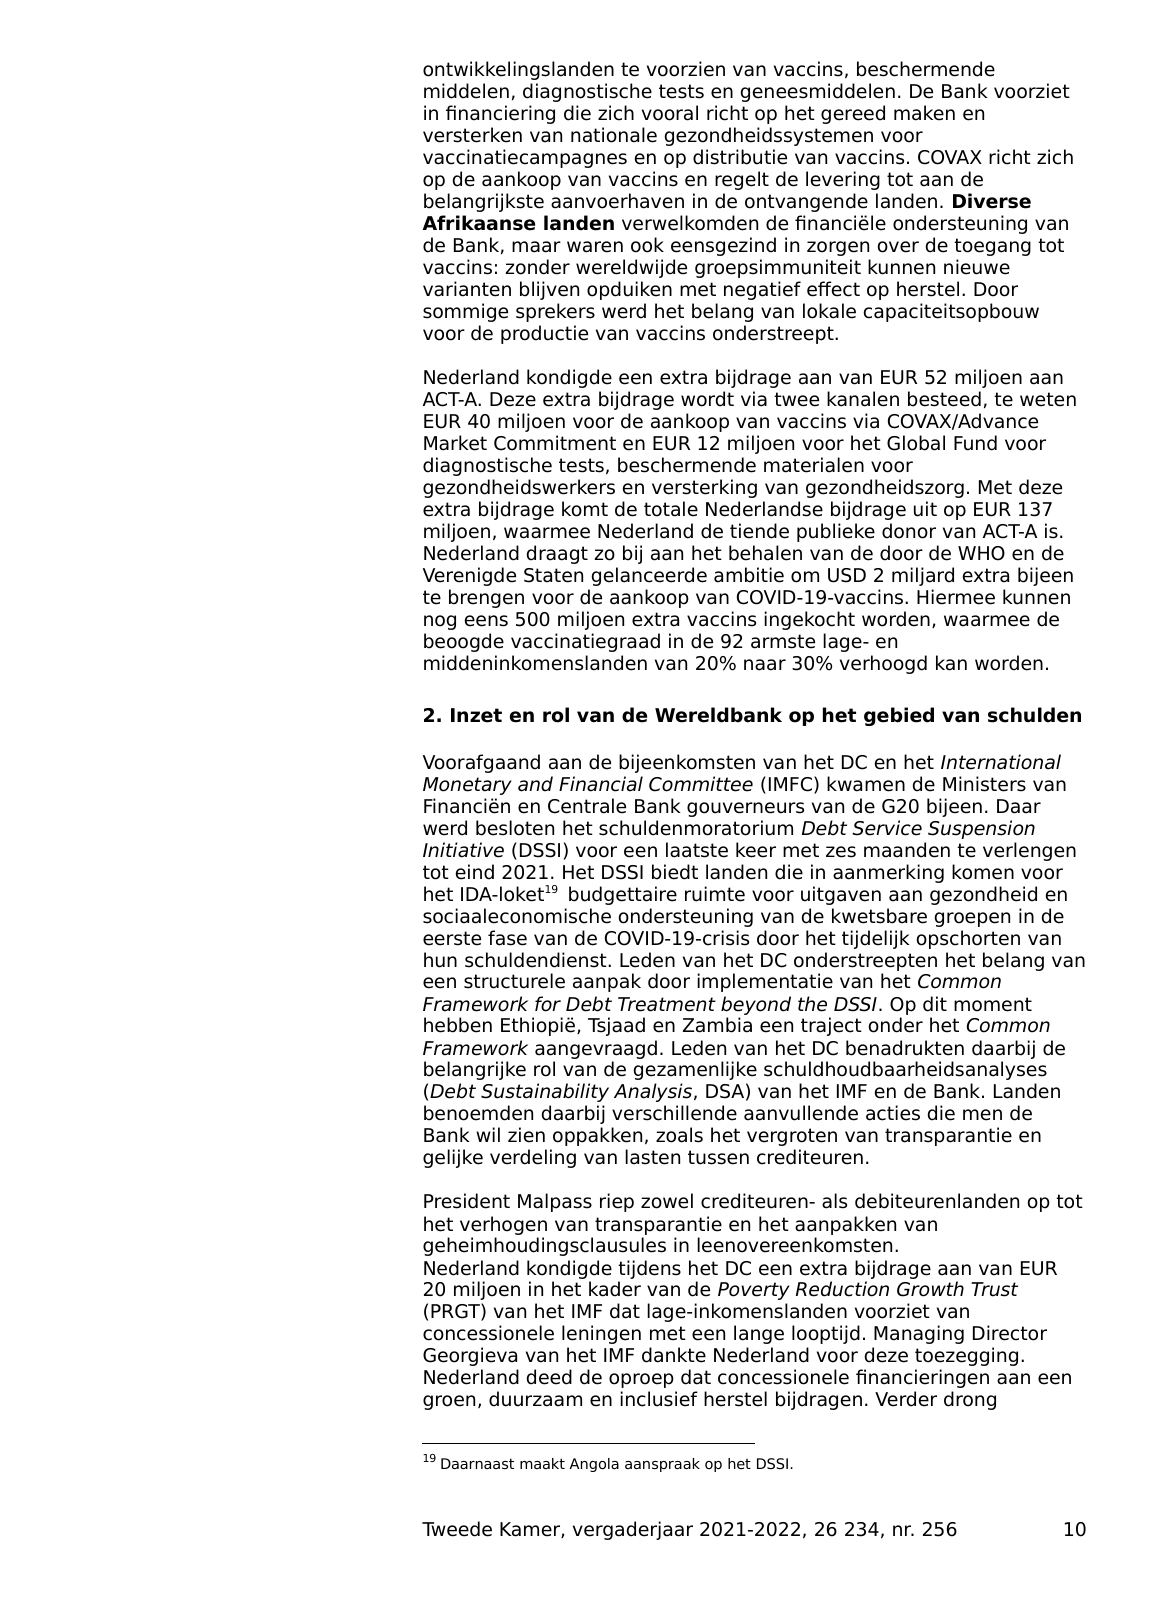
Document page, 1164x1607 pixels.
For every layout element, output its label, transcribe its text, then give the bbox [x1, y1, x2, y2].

text President Malpass riep zowel crediteuren- als debiteurenlanden op tot het verhogen van transparantie en het aanpakken van geheimhoudingsclausules in leenovereenkomsten. [422, 1191, 1087, 1257]
text ontwikkelingslanden te voorzien van vaccins, beschermende middelen, diagnostische tests en geneesmiddelen. De Bank voorziet in financiering die zich vooral richt op het gereed maken en versterken van nationale gezondheidssystemen voor vaccinatiecampagnes en op distributie van vaccins. COVAX richt zich op de aankoop van vaccins en regelt de levering tot aan de belangrijkste aanvoerhaven in de ontvangende landen. Diverse Afrikaanse landen verwelkomden de financiële ondersteuning van de Bank, maar waren ook eensgezind in zorgen over de toegang tot vaccins: zonder wereldwijde groepsimmuniteit kunnen nieuwe varianten blijven opduiken met negatief effect op herstel. Door sommige sprekers werd het belang van lokale capaciteitsopbouw voor de productie van vaccins onderstreept. [422, 59, 1087, 345]
text Nederland kondigde een extra bijdrage aan van EUR 52 miljoen aan ACT-A. Deze extra bijdrage wordt via twee kanalen besteed, te weten EUR 40 miljoen voor de aankoop van vaccins via COVAX/Advance Market Commitment en EUR 12 miljoen voor het Global Fund voor diagnostische tests, beschermende materialen voor gezondheidswerkers en versterking van gezondheidszorg. Met deze extra bijdrage komt de totale Nederlandse bijdrage uit op EUR 137 miljoen, waarmee Nederland de tiende publieke donor van ACT-A is. Nederland draagt zo bij aan het behalen van de door de WHO en de Verenigde Staten gelanceerde ambitie om USD 2 miljard extra bijeen te brengen voor de aankoop van COVID-19-vaccins. Hiermee kunnen nog eens 500 miljoen extra vaccins ingekocht worden, waarmee de beoogde vaccinatiegraad in de 92 armste lage- en middeninkomenslanden van 20% naar 30% verhoogd kan worden. [422, 367, 1087, 675]
text Nederland kondigde tijdens het DC een extra bijdrage aan van EUR 20 miljoen in het kader van de Poverty Reduction Growth Trust (PRGT) van het IMF dat lage-inkomenslanden voorziet van concessionele leningen met een lange looptijd. Managing Director Georgieva van het IMF dankte Nederland voor deze toezegging. Nederland deed de oproep dat concessionele financieringen aan een groen, duurzaam en inclusief herstel bijdragen. Verder drong [422, 1257, 1087, 1411]
subtitle 2. Inzet en rol van de Wereldbank op het gebied van schulden [422, 705, 1087, 727]
text Voorafgaand aan de bijeenkomsten van het DC en het International Monetary and Financial Committee (IMFC) kwamen de Ministers van Financiën en Centrale Bank gouverneurs van de G20 bijeen. Daar werd besloten het schuldenmoratorium Debt Service Suspension Initiative (DSSI) voor een laatste keer met zes maanden te verlengen tot eind 2021. Het DSSI biedt landen die in aanmerking komen voor het IDA-loket budgettaire ruimte voor uitgaven aan gezondheid en sociaaleconomische ondersteuning van de kwetsbare groepen in de eerste fase van de COVID-19-crisis door het tijdelijk opschorten van hun schuldendienst. Leden van het DC onderstreepten het belang van een structurele aanpak door implementatie van het Common Framework for Debt Treatment beyond the DSSI. Op dit moment hebben Ethiopië, Tsjaad en Zambia een traject onder het Common Framework aangevraagd. Leden van het DC benadrukten daarbij de belangrijke rol van de gezamenlijke schuldhoudbaarheidsanalyses (Debt Sustainability Analysis, DSA) van het IMF en de Bank. Landen benoemden daarbij verschillende aanvullende acties die men de Bank wil zien oppakken, zoals het vergroten van transparantie en gelijke verdeling van lasten tussen crediteuren. [422, 752, 1087, 1169]
text Daarnaast maakt Angola aanspraak op het DSSI. [422, 1452, 1087, 1474]
